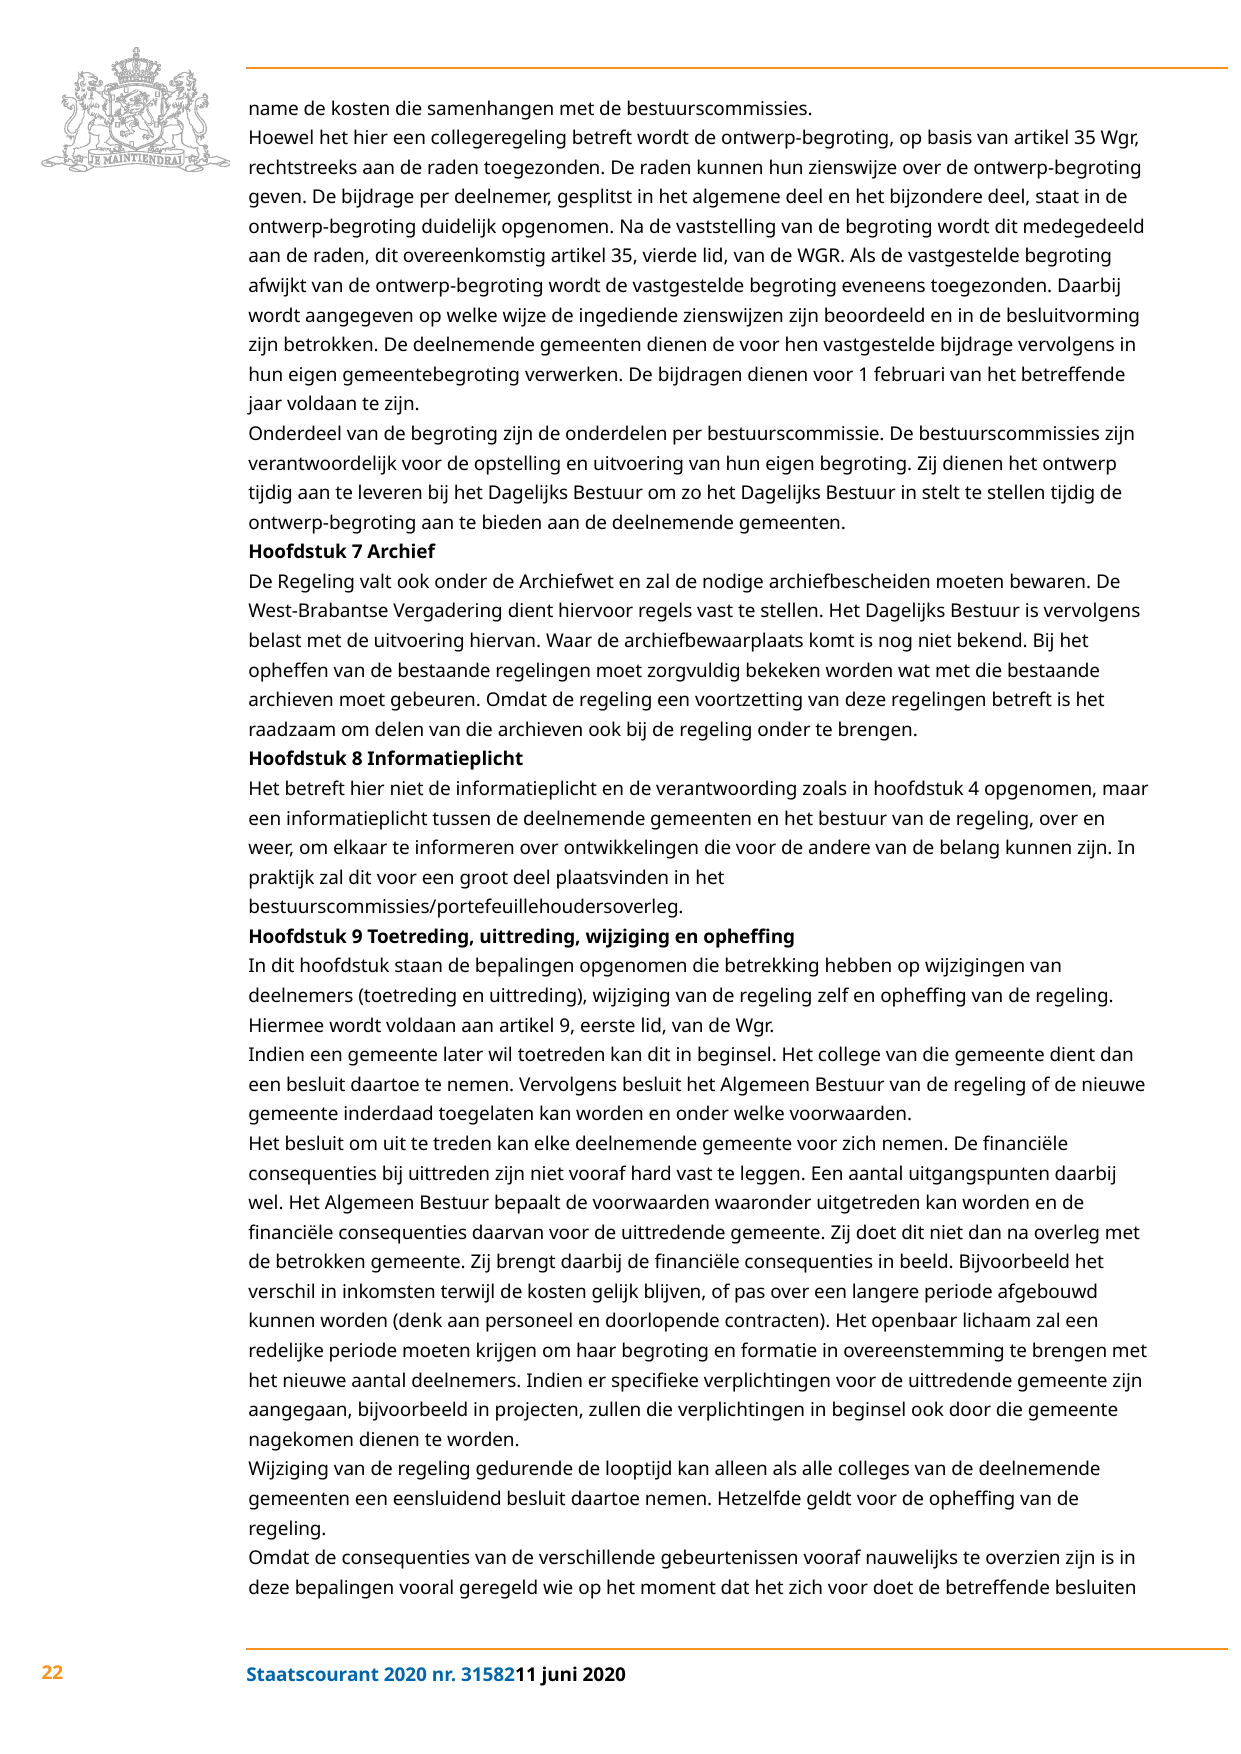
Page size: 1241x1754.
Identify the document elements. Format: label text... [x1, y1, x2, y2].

text Hoewel het hier een collegeregeling betreft wordt de ontwerp-begroting, op basis van artikel 35 Wgr, rechtstreeks aan de raden toegezonden. De raden kunnen hun zienswijze over de ontwerp-begroting geven. De bijdrage per deelnemer, gesplitst in het algemene deel en het bijzondere deel, staat in de ontwerp-begroting duidelijk opgenomen. Na de vaststelling van de begroting wordt dit medegedeeld aan de raden, dit overeenkomstig artikel 35, vierde lid, van de WGR. Als de vastgestelde begroting afwijkt van de ontwerp-begroting wordt de vastgestelde begroting eveneens toegezonden. Daarbij wordt aangegeven op welke wijze de ingediende zienswijzen zijn beoordeeld en in de besluitvorming zijn betrokken. De deelnemende gemeenten dienen de voor hen vastgestelde bijdrage vervolgens in hun eigen gemeentebegroting verwerken. De bijdragen dienen voor 1 februari van het betreffende jaar voldaan te zijn. [248, 124, 1152, 416]
text Het besluit om uit te treden kan elke deelnemende gemeente voor zich nemen. De financiële consequenties bij uittreden zijn niet vooraf hard vast te leggen. Een aantal uitgangspunten daarbij wel. Het Algemeen Bestuur bepaalt de voorwaarden waaronder uitgetreden kan worden en de financiële consequenties daarvan voor de uittredende gemeente. Zij doet dit niet dan na overleg met de betrokken gemeente. Zij brengt daarbij de financiële consequenties in beeld. Bijvoorbeeld het verschil in inkomsten terwijl de kosten gelijk blijven, of pas over een langere periode afgebouwd kunnen worden (denk aan personeel en doorlopende contracten). Het openbaar lichaam zal een redelijke periode moeten krijgen om haar begroting en formatie in overeenstemming te brengen met het nieuwe aantal deelnemers. Indien er specifieke verplichtingen voor de uittredende gemeente zijn aangegaan, bijvoorbeeld in projecten, zullen die verplichtingen in beginsel ook door die gemeente nagekomen dienen te worden. [248, 1130, 1152, 1452]
text In dit hoofdstuk staan de bepalingen opgenomen die betrekking hebben op wijzigingen van deelnemers (toetreding en uittreding), wijziging van de regeling zelf en opheffing van de regeling. Hiermee wordt voldaan aan artikel 9, eerste lid, van de Wgr. [248, 953, 1152, 1038]
text Het betreft hier niet de informatieplicht en de verantwoording zoals in hoofdstuk 4 opgenomen, maar een informatieplicht tussen de deelnemende gemeenten en het bestuur van de regeling, over en weer, om elkaar te informeren over ontwikkelingen die voor de andere van de belang kunnen zijn. In praktijk zal dit voor een groot deel plaatsvinden in het bestuurscommissies/portefeuillehoudersoverleg. [248, 775, 1152, 919]
text Hoofdstuk 9 Toetreding, uittreding, wijziging en opheffing [248, 923, 1152, 949]
text Omdat de consequenties van de verschillende gebeurtenissen vooraf nauwelijks te overzien zijn is in deze bepalingen vooral geregeld wie op het moment dat het zich voor doet de betreffende besluiten [248, 1544, 1152, 1600]
text Onderdeel van de begroting zijn de onderdelen per bestuurscommissie. De bestuurscommissies zijn verantwoordelijk voor de opstelling en uitvoering van hun eigen begroting. Zij dienen het ontwerp tijdig aan te leveren bij het Dagelijks Bestuur om zo het Dagelijks Bestuur in stelt te stellen tijdig de ontwerp-begroting aan te bieden aan de deelnemende gemeenten. [248, 420, 1152, 535]
text Hoofdstuk 8 Informatieplicht [248, 746, 1152, 771]
text Wijziging van de regeling gedurende de looptijd kan alleen als alle colleges van de deelnemende gemeenten een eensluidend besluit daartoe nemen. Hetzelfde geldt voor de opheffing van de regeling. [248, 1456, 1152, 1541]
text name de kosten die samenhangen met de bestuurscommissies. [248, 95, 1152, 121]
text Indien een gemeente later wil toetreden kan dit in beginsel. Het college van die gemeente dient dan een besluit daartoe te nemen. Vervolgens besluit het Algemeen Bestuur van de regeling of de nieuwe gemeente inderdaad toegelaten kan worden en onder welke voorwaarden. [248, 1041, 1152, 1126]
text De Regeling valt ook onder de Archiefwet en zal de nodige archiefbescheiden moeten bewaren. De West-Brabantse Vergadering dient hiervoor regels vast te stellen. Het Dagelijks Bestuur is vervolgens belast met de uitvoering hiervan. Waar de archiefbewaarplaats komt is nog niet bekend. Bij het opheffen van de bestaande regelingen moet zorgvuldig bekeken worden wat met die bestaande archieven moet gebeuren. Omdat de regeling een voortzetting van deze regelingen betreft is het raadzaam om delen van die archieven ook bij de regeling onder te brengen. [248, 568, 1152, 742]
picture [41, 47, 231, 172]
text Hoofdstuk 7 Archief [248, 538, 1152, 564]
